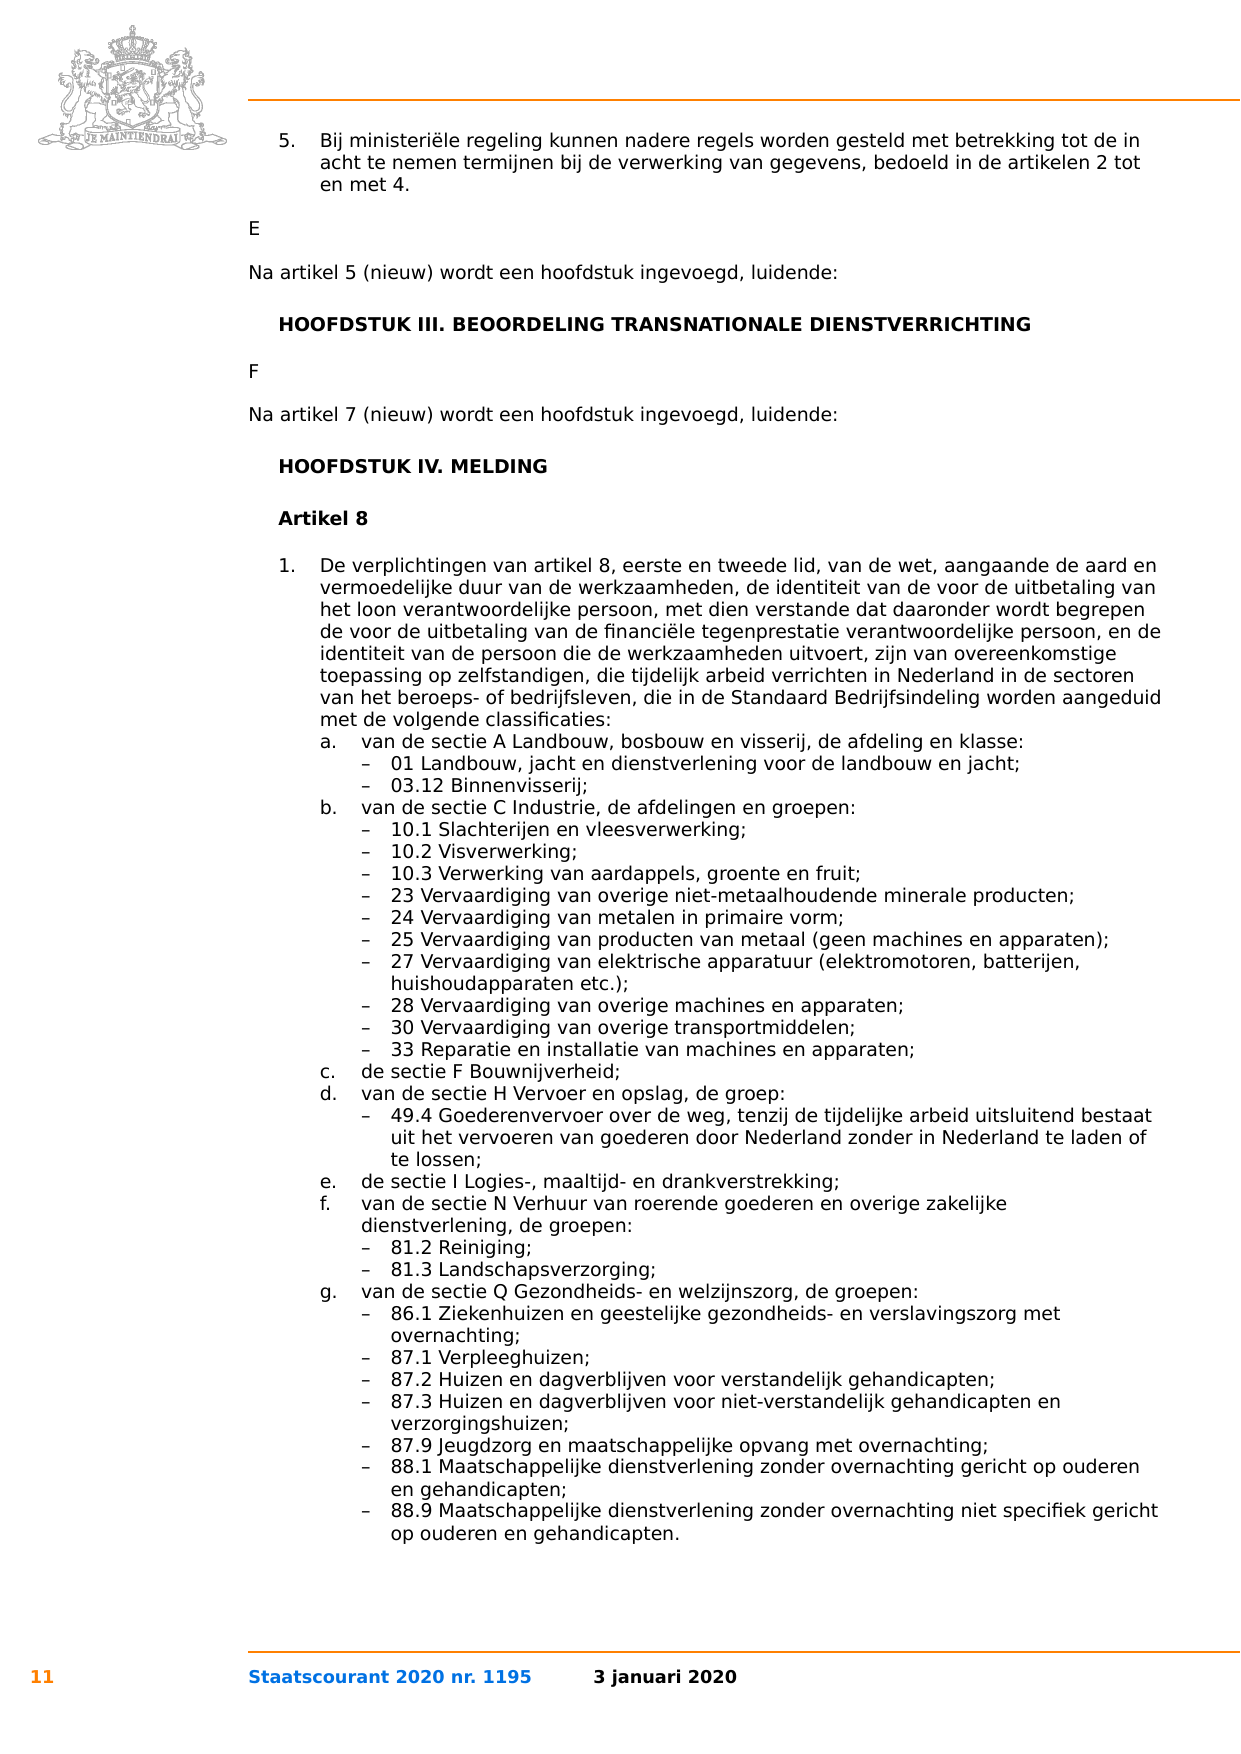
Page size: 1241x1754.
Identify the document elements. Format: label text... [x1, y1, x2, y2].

text – 87.2 Huizen en dagverblijven voor verstandelijk gehandicapten; [361, 1368, 1163, 1391]
text Na artikel 7 (nieuw) wordt een hoofdstuk ingevoegd, luidende: [248, 404, 1163, 426]
text g. van de sectie Q Gezondheids- en welzijnszorg, de groepen: [319, 1281, 1163, 1303]
text – 81.3 Landschapsverzorging; [361, 1259, 1163, 1281]
text – 86.1 Ziekenhuizen en geestelijke gezondheids- en verslavingszorg met overnachting; [361, 1303, 1163, 1347]
text – 01 Landbouw, jacht en dienstverlening voor de landbouw en jacht; [361, 753, 1163, 775]
text – 10.1 Slachterijen en vleesverwerking; [361, 819, 1163, 841]
text e. de sectie I Logies-, maaltijd- en drankverstrekking; [319, 1171, 1163, 1193]
text 1. De verplichtingen van artikel 8, eerste en tweede lid, van de wet, aangaande de aard en vermoedelijke duur van de werkzaamheden, de identiteit van de voor de uitbetaling van het loon verantwoordelijke persoon, met dien verstande dat daaronder wordt begrepen de voor de uitbetaling van de financiële tegenprestatie verantwoordelijke persoon, en de identiteit van de persoon die de werkzaamheden uitvoert, zijn van overeenkomstige toepassing op zelfstandigen, die tijdelijk arbeid verrichten in Nederland in de sectoren van het beroeps- of bedrijfsleven, die in de Standaard Bedrijfsindeling worden aangeduid met de volgende classificaties: [278, 555, 1163, 731]
text – 24 Vervaardiging van metalen in primaire vorm; [361, 907, 1163, 929]
text – 88.1 Maatschappelijke dienstverlening zonder overnachting gericht op ouderen en gehandicapten; [361, 1456, 1163, 1500]
text b. van de sectie C Industrie, de afdelingen en groepen: [319, 797, 1163, 819]
text – 88.9 Maatschappelijke dienstverlening zonder overnachting niet specifiek gericht op ouderen en gehandicapten. [361, 1500, 1163, 1544]
text c. de sectie F Bouwnijverheid; [319, 1061, 1163, 1083]
picture [38, 25, 227, 150]
text – 30 Vervaardiging van overige transportmiddelen; [361, 1017, 1163, 1039]
subtitle HOOFDSTUK IV. MELDING [278, 456, 1163, 478]
text – 81.2 Reiniging; [361, 1237, 1163, 1259]
text – 87.3 Huizen en dagverblijven voor niet-verstandelijk gehandicapten en verzorgingshuizen; [361, 1391, 1163, 1434]
text a. van de sectie A Landbouw, bosbouw en visserij, de afdeling en klasse: [319, 731, 1163, 753]
text – 87.1 Verpleeghuizen; [361, 1347, 1163, 1368]
text – 87.9 Jeugdzorg en maatschappelijke opvang met overnachting; [361, 1434, 1163, 1456]
text f. van de sectie N Verhuur van roerende goederen en overige zakelijke dienstverlening, de groepen: [319, 1193, 1163, 1237]
subtitle HOOFDSTUK III. BEOORDELING TRANSNATIONALE DIENSTVERRICHTING [278, 313, 1163, 336]
text – 10.3 Verwerking van aardappels, groente en fruit; [361, 863, 1163, 885]
text E [248, 218, 1163, 240]
text Na artikel 5 (nieuw) wordt een hoofdstuk ingevoegd, luidende: [248, 262, 1163, 283]
subtitle Artikel 8 [278, 508, 1163, 530]
text – 03.12 Binnenvisserij; [361, 775, 1163, 797]
text – 23 Vervaardiging van overige niet-metaalhoudende minerale producten; [361, 885, 1163, 907]
text – 28 Vervaardiging van overige machines en apparaten; [361, 995, 1163, 1017]
text – 49.4 Goederenvervoer over de weg, tenzij de tijdelijke arbeid uitsluitend bestaat uit het vervoeren van goederen door Nederland zonder in Nederland te laden of te lossen; [361, 1105, 1163, 1171]
text 5. Bij ministeriële regeling kunnen nadere regels worden gesteld met betrekking tot de in acht te nemen termijnen bij de verwerking van gegevens, bedoeld in de artikelen 2 tot en met 4. [278, 130, 1163, 196]
text – 33 Reparatie en installatie van machines en apparaten; [361, 1039, 1163, 1061]
text – 10.2 Visverwerking; [361, 841, 1163, 863]
text d. van de sectie H Vervoer en opslag, de groep: [319, 1083, 1163, 1105]
text – 25 Vervaardiging van producten van metaal (geen machines en apparaten); [361, 929, 1163, 951]
text – 27 Vervaardiging van elektrische apparatuur (elektromotoren, batterijen, huishoudapparaten etc.); [361, 951, 1163, 995]
text F [248, 361, 1163, 382]
